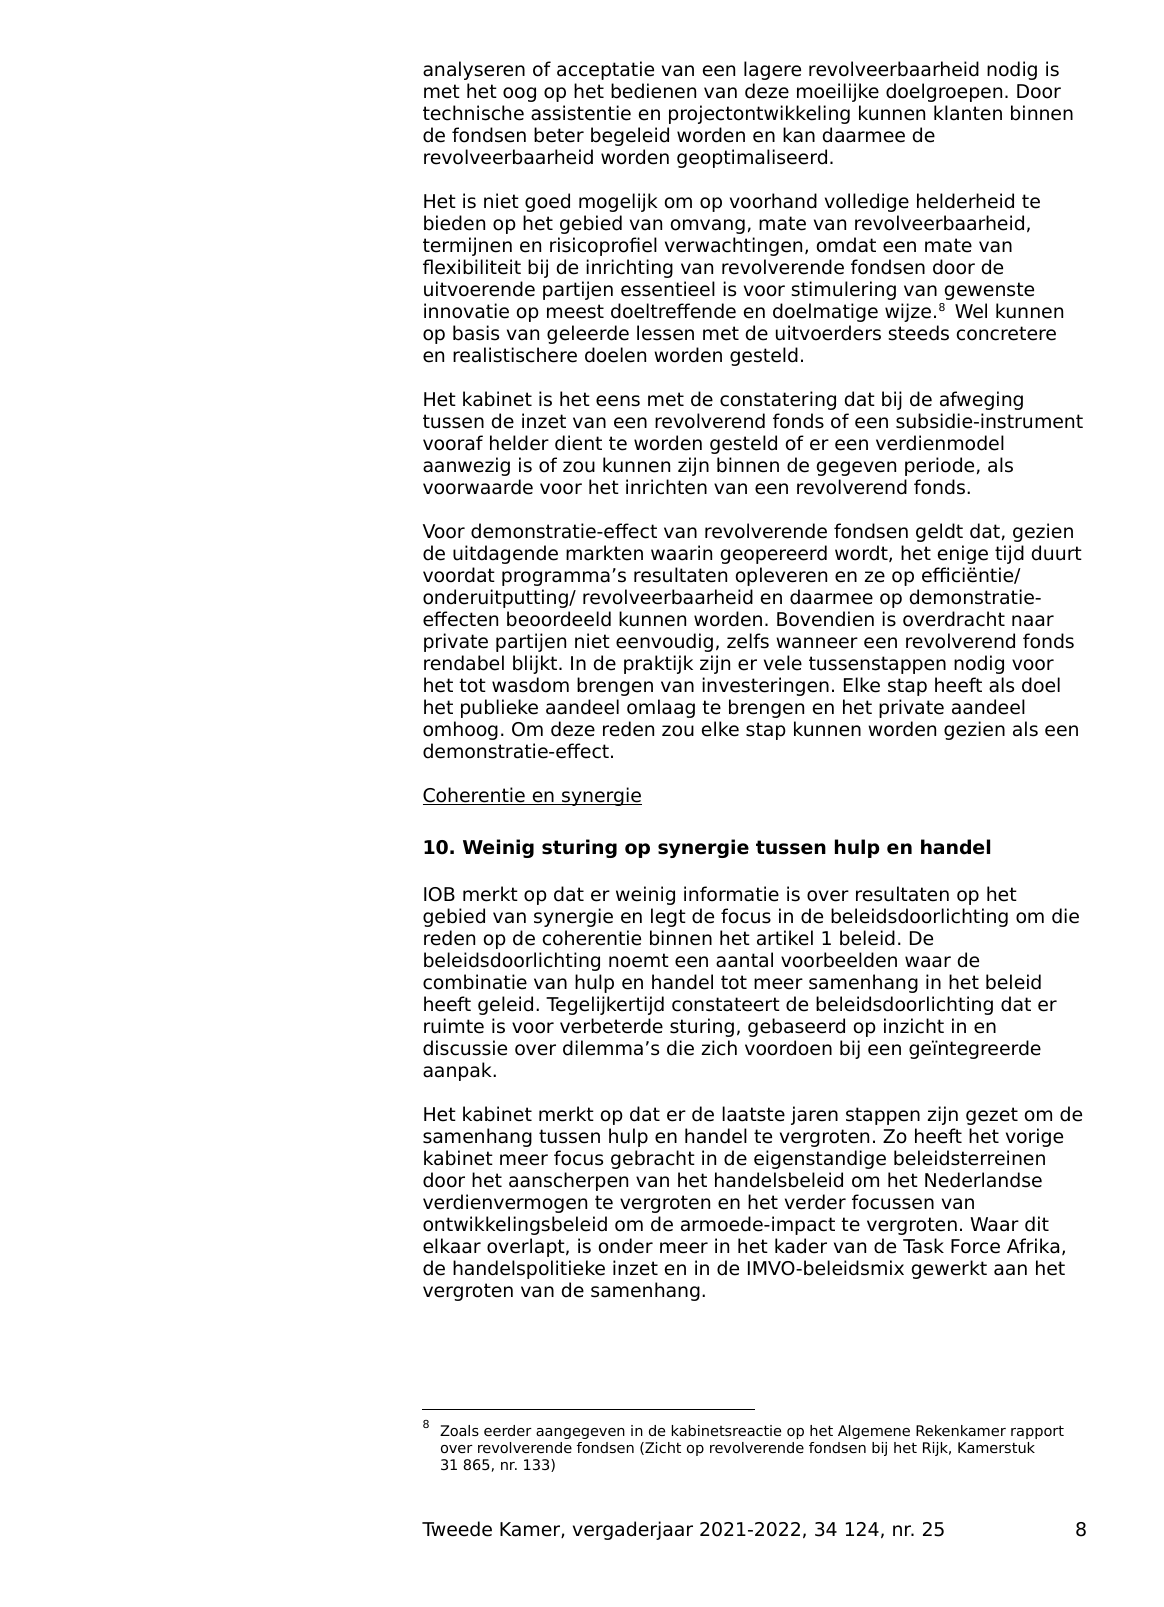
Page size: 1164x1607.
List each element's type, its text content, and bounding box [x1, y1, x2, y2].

subtitle 10. Weinig sturing op synergie tussen hulp en handel [422, 837, 1087, 859]
text Het is niet goed mogelijk om op voorhand volledige helderheid te bieden op het gebied van omvang, mate van revolveerbaarheid, termijnen en risicoprofiel verwachtingen, omdat een mate van flexibiliteit bij de inrichting van revolverende fondsen door de uitvoerende partijen essentieel is voor stimulering van gewenste innovatie op meest doeltreffende en doelmatige wijze. Wel kunnen op basis van geleerde lessen met de uitvoerders steeds concretere en realistischere doelen worden gesteld. [422, 191, 1087, 367]
text Voor demonstratie-effect van revolverende fondsen geldt dat, gezien de uitdagende markten waarin geopereerd wordt, het enige tijd duurt voordat programma’s resultaten opleveren en ze op efficiëntie/ onderuitputting/ revolveerbaarheid en daarmee op demonstratie-effecten beoordeeld kunnen worden. Bovendien is overdracht naar private partijen niet eenvoudig, zelfs wanneer een revolverend fonds rendabel blijkt. In de praktijk zijn er vele tussenstappen nodig voor het tot wasdom brengen van investeringen. Elke stap heeft als doel het publieke aandeel omlaag te brengen en het private aandeel omhoog. Om deze reden zou elke stap kunnen worden gezien als een demonstratie-effect. [422, 521, 1087, 763]
text analyseren of acceptatie van een lagere revolveerbaarheid nodig is met het oog op het bedienen van deze moeilijke doelgroepen. Door technische assistentie en projectontwikkeling kunnen klanten binnen de fondsen beter begeleid worden en kan daarmee de revolveerbaarheid worden geoptimaliseerd. [422, 59, 1087, 169]
text Zoals eerder aangegeven in de kabinetsreactie op het Algemene Rekenkamer rapport over revolverende fondsen (Zicht op revolverende fondsen bij het Rijk, Kamerstuk 31 865, nr. 133) [422, 1418, 1087, 1474]
text Het kabinet is het eens met de constatering dat bij de afweging tussen de inzet van een revolverend fonds of een subsidie-instrument vooraf helder dient te worden gesteld of er een verdienmodel aanwezig is of zou kunnen zijn binnen de gegeven periode, als voorwaarde voor het inrichten van een revolverend fonds. [422, 389, 1087, 499]
text Het kabinet merkt op dat er de laatste jaren stappen zijn gezet om de samenhang tussen hulp en handel te vergroten. Zo heeft het vorige kabinet meer focus gebracht in de eigenstandige beleidsterreinen door het aanscherpen van het handelsbeleid om het Nederlandse verdienvermogen te vergroten en het verder focussen van ontwikkelingsbeleid om de armoede-impact te vergroten. Waar dit elkaar overlapt, is onder meer in het kader van de Task Force Afrika, de handelspolitieke inzet en in de IMVO-beleidsmix gewerkt aan het vergroten van de samenhang. [422, 1104, 1087, 1302]
text IOB merkt op dat er weinig informatie is over resultaten op het gebied van synergie en legt de focus in de beleidsdoorlichting om die reden op de coherentie binnen het artikel 1 beleid. De beleidsdoorlichting noemt een aantal voorbeelden waar de combinatie van hulp en handel tot meer samenhang in het beleid heeft geleid. Tegelijkertijd constateert de beleidsdoorlichting dat er ruimte is voor verbeterde sturing, gebaseerd op inzicht in en discussie over dilemma’s die zich voordoen bij een geïntegreerde aanpak. [422, 884, 1087, 1082]
subtitle Coherentie en synergie [422, 785, 1087, 807]
